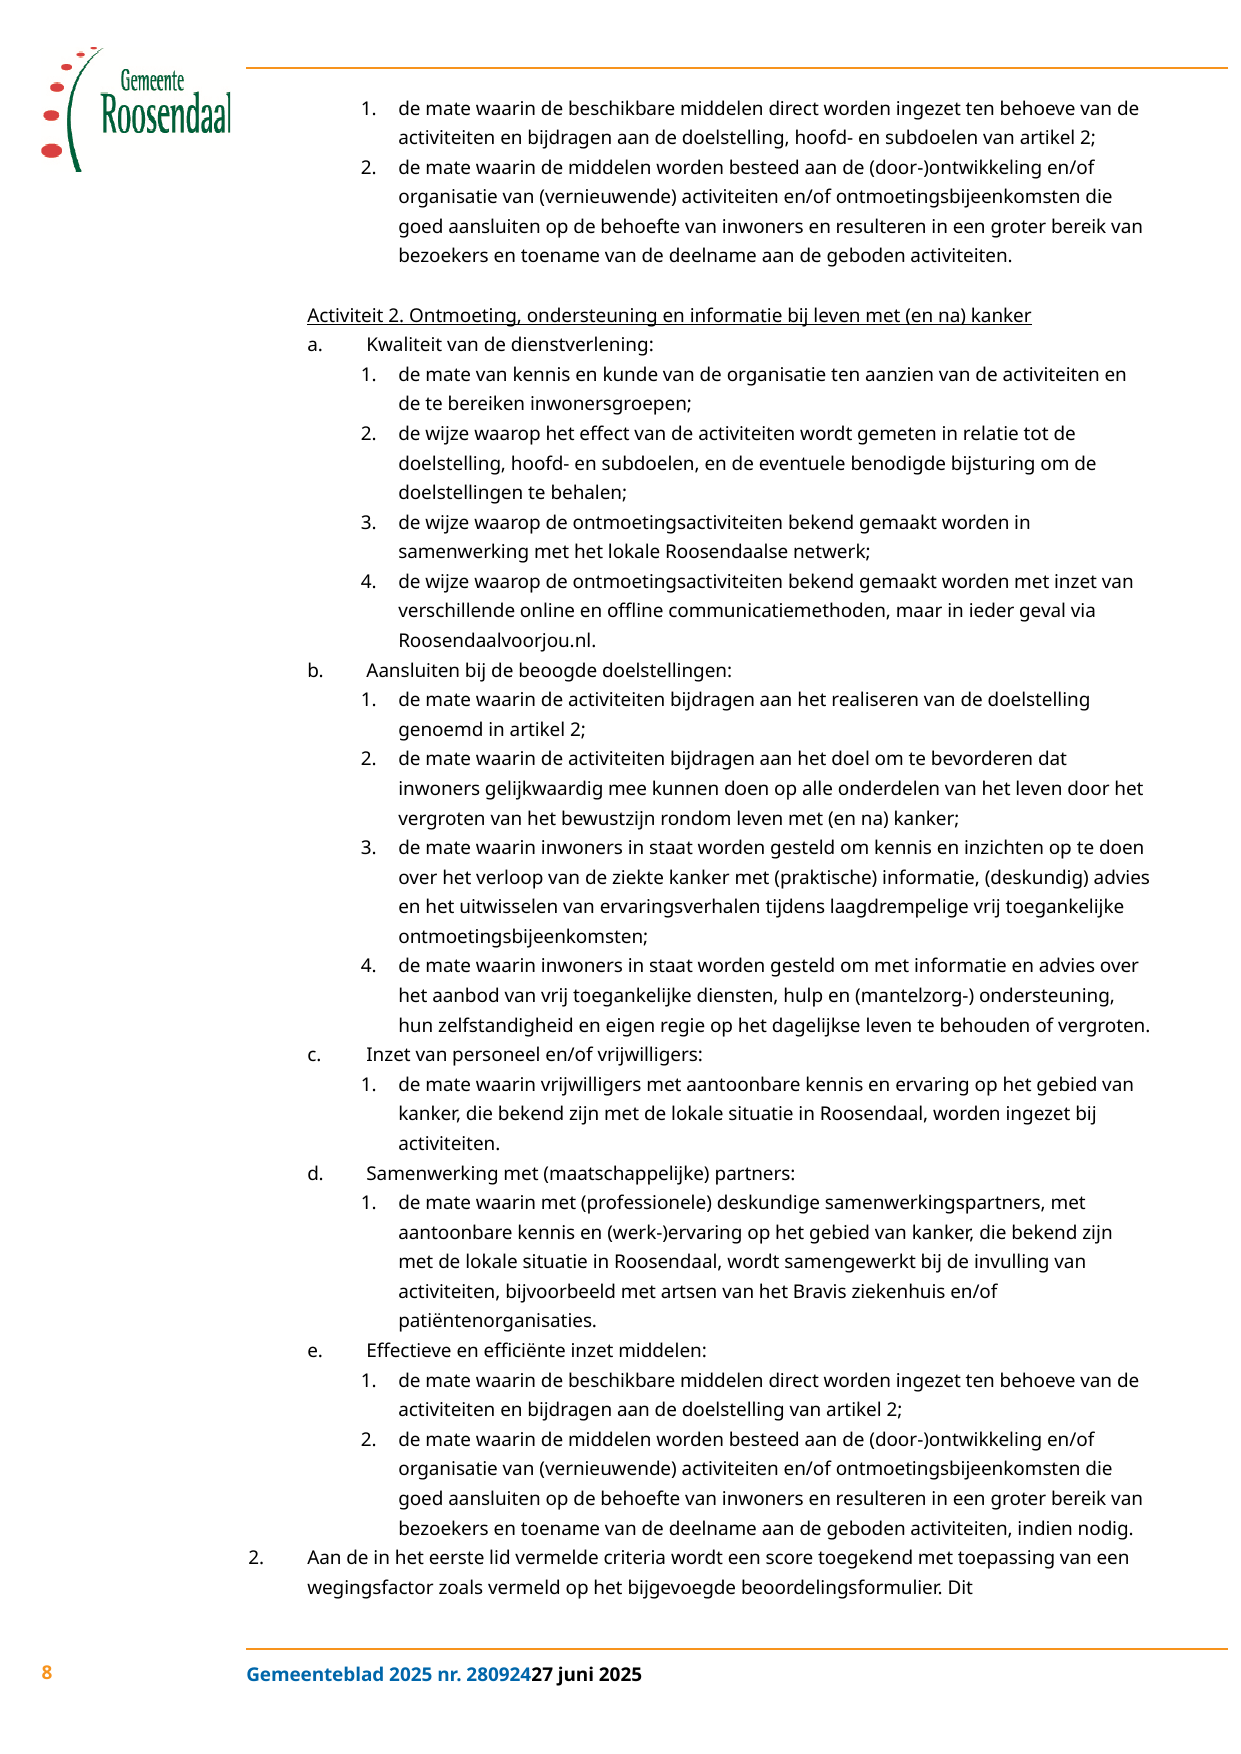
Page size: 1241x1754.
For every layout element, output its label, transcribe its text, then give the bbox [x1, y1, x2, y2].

list de mate waarin inwoners in staat worden gesteld om kennis en inzichten op te doen over het verloop van de ziekte kanker met (praktische) informatie, (deskundig) advies en het uitwisselen van ervaringsverhalen tijdens laagdrempelige vrij toegankelijke ontmoetingsbijeenkomsten; [361, 834, 1152, 949]
list Activiteit 2. Ontmoeting, ondersteuning en informatie bij leven met (en na) kanker [248, 302, 1152, 328]
list de mate van kennis en kunde van de organisatie ten aanzien van de activiteiten en de te bereiken inwonersgroepen; [361, 361, 1152, 416]
list de mate waarin de middelen worden besteed aan de (door-)ontwikkeling en/of organisatie van (vernieuwende) activiteiten en/of ontmoetingsbijeenkomsten die goed aansluiten op de behoefte van inwoners en resulteren in een groter bereik van bezoekers en toename van de deelname aan de geboden activiteiten, indien nodig. [361, 1426, 1152, 1541]
list Samenwerking met (maatschappelijke) partners: [307, 1160, 1152, 1186]
list Effectieve en efficiënte inzet middelen: [307, 1337, 1152, 1363]
list de mate waarin de beschikbare middelen direct worden ingezet ten behoeve van de activiteiten en bijdragen aan de doelstelling, hoofd- en subdoelen van artikel 2; [361, 95, 1152, 150]
list Kwaliteit van de dienstverlening: [307, 331, 1152, 357]
list de wijze waarop het effect van de activiteiten wordt gemeten in relatie tot de doelstelling, hoofd- en subdoelen, en de eventuele benodigde bijsturing om de doelstellingen te behalen; [361, 420, 1152, 505]
list de wijze waarop de ontmoetingsactiviteiten bekend gemaakt worden met inzet van verschillende online en offline communicatiemethoden, maar in ieder geval via Roosendaalvoorjou.nl. [361, 568, 1152, 653]
list de mate waarin de activiteiten bijdragen aan het doel om te bevorderen dat inwoners gelijkwaardig mee kunnen doen op alle onderdelen van het leven door het vergroten van het bewustzijn rondom leven met (en na) kanker; [361, 746, 1152, 831]
list de mate waarin de beschikbare middelen direct worden ingezet ten behoeve van de activiteiten en bijdragen aan de doelstelling van artikel 2; [361, 1367, 1152, 1422]
list de mate waarin inwoners in staat worden gesteld om met informatie en advies over het aanbod van vrij toegankelijke diensten, hulp en (mantelzorg-) ondersteuning, hun zelfstandigheid en eigen regie op het dagelijkse leven te behouden of vergroten. [361, 953, 1152, 1038]
list de mate waarin de activiteiten bijdragen aan het realiseren van de doelstelling genoemd in artikel 2; [361, 686, 1152, 742]
list de mate waarin de middelen worden besteed aan de (door-)ontwikkeling en/of organisatie van (vernieuwende) activiteiten en/of ontmoetingsbijeenkomsten die goed aansluiten op de behoefte van inwoners en resulteren in een groter bereik van bezoekers en toename van de deelname aan de geboden activiteiten. [361, 154, 1152, 268]
list Inzet van personeel en/of vrijwilligers: [307, 1041, 1152, 1067]
list Aan de in het eerste lid vermelde criteria wordt een score toegekend met toepassing van een wegingsfactor zoals vermeld op het bijgevoegde beoordelingsformulier. Dit [248, 1544, 1152, 1600]
list de wijze waarop de ontmoetingsactiviteiten bekend gemaakt worden in samenwerking met het lokale Roosendaalse netwerk; [361, 509, 1152, 564]
picture [41, 47, 231, 172]
list Aansluiten bij de beoogde doelstellingen: [307, 657, 1152, 683]
list de mate waarin vrijwilligers met aantoonbare kennis en ervaring op het gebied van kanker, die bekend zijn met de lokale situatie in Roosendaal, worden ingezet bij activiteiten. [361, 1071, 1152, 1156]
list de mate waarin met (professionele) deskundige samenwerkingspartners, met aantoonbare kennis en (werk-)ervaring op het gebied van kanker, die bekend zijn met de lokale situatie in Roosendaal, wordt samengewerkt bij de invulling van activiteiten, bijvoorbeeld met artsen van het Bravis ziekenhuis en/of patiëntenorganisaties. [361, 1189, 1152, 1333]
